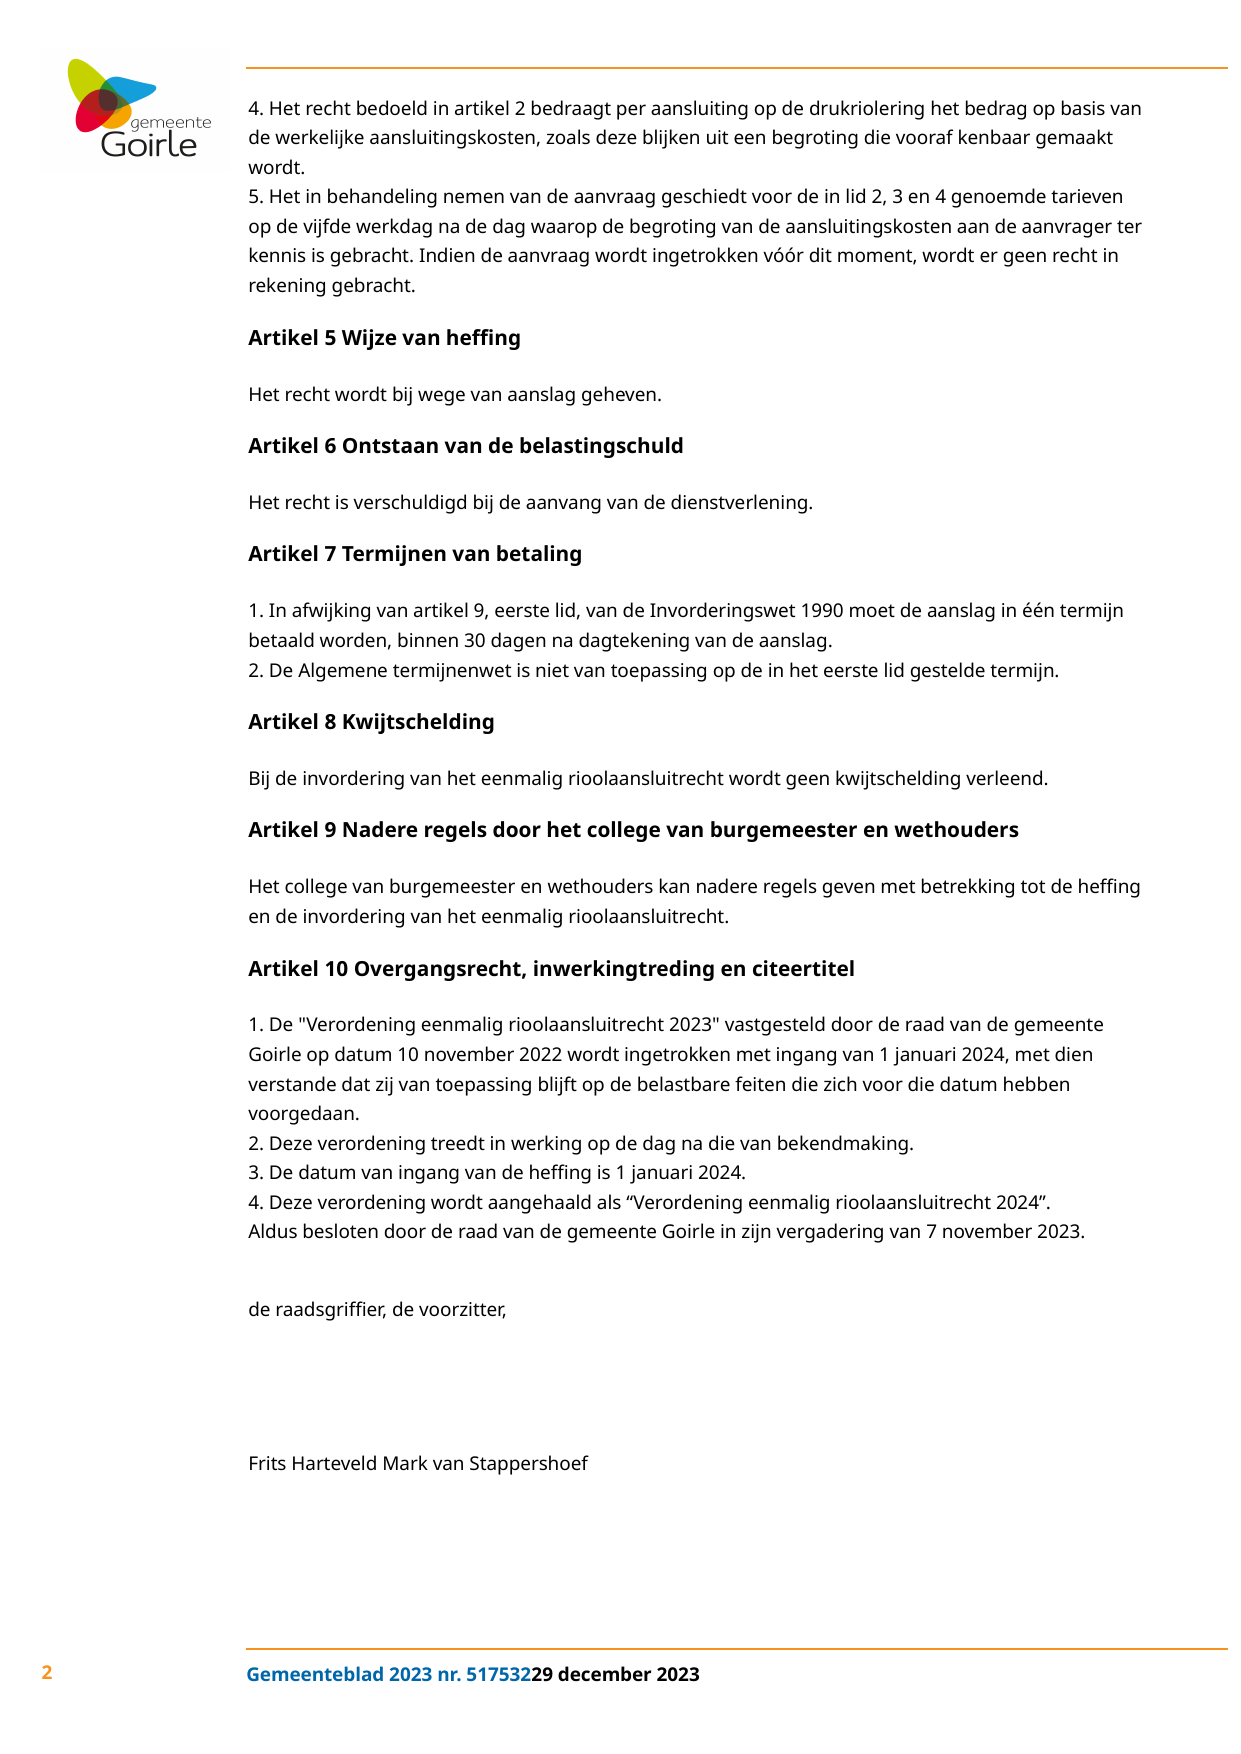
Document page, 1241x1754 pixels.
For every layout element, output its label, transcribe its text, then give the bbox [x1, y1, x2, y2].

text Frits Harteveld Mark van Stappershoef [248, 1450, 1152, 1476]
text 1. In afwijking van artikel 9, eerste lid, van de Invorderingswet 1990 moet de aanslag in één termijn betaald worden, binnen 30 dagen na dagtekening van de aanslag. [248, 598, 1152, 653]
text Bij de invordering van het eenmalig rioolaansluitrecht wordt geen kwijtschelding verleend. [248, 765, 1152, 791]
text Artikel 5 Wijze van heffing [248, 323, 1152, 351]
text 4. Het recht bedoeld in artikel 2 bedraagt per aansluiting op de drukriolering het bedrag op basis van de werkelijke aansluitingskosten, zoals deze blijken uit een begroting die vooraf kenbaar gemaakt wordt. [248, 95, 1152, 180]
text Artikel 6 Ontstaan van de belastingschuld [248, 431, 1152, 459]
picture [41, 47, 231, 172]
text 3. De datum van ingang van de heffing is 1 januari 2024. [248, 1159, 1152, 1185]
text Het college van burgemeester en wethouders kan nadere regels geven met betrekking tot de heffing en de invordering van het eenmalig rioolaansluitrecht. [248, 874, 1152, 929]
text de raadsgriffier, de voorzitter, [248, 1296, 1152, 1322]
text Artikel 10 Overgangsrecht, inwerkingtreding en citeertitel [248, 954, 1152, 982]
text Artikel 7 Termijnen van betaling [248, 539, 1152, 568]
text 2. De Algemene termijnenwet is niet van toepassing op de in het eerste lid gestelde termijn. [248, 657, 1152, 682]
text 2. Deze verordening treedt in werking op de dag na die van bekendmaking. [248, 1130, 1152, 1156]
text Het recht wordt bij wege van aanslag geheven. [248, 381, 1152, 406]
text Artikel 9 Nadere regels door het college van burgemeester en wethouders [248, 816, 1152, 844]
text Artikel 8 Kwijtschelding [248, 707, 1152, 736]
text 5. Het in behandeling nemen van de aanvraag geschiedt voor de in lid 2, 3 en 4 genoemde tarieven op de vijfde werkdag na de dag waarop de begroting van de aansluitingskosten aan de aanvrager ter kennis is gebracht. Indien de aanvraag wordt ingetrokken vóór dit moment, wordt er geen recht in rekening gebracht. [248, 183, 1152, 298]
text Aldus besloten door de raad van de gemeente Goirle in zijn vergadering van 7 november 2023. [248, 1219, 1152, 1244]
text 4. Deze verordening wordt aangehaald als “Verordening eenmalig rioolaansluitrecht 2024”. [248, 1189, 1152, 1215]
text Het recht is verschuldigd bij de aanvang van de dienstverlening. [248, 489, 1152, 515]
text 1. De "Verordening eenmalig rioolaansluitrecht 2023" vastgesteld door de raad van de gemeente Goirle op datum 10 november 2022 wordt ingetrokken met ingang van 1 januari 2024, met dien verstande dat zij van toepassing blijft op de belastbare feiten die zich voor die datum hebben voorgedaan. [248, 1012, 1152, 1126]
